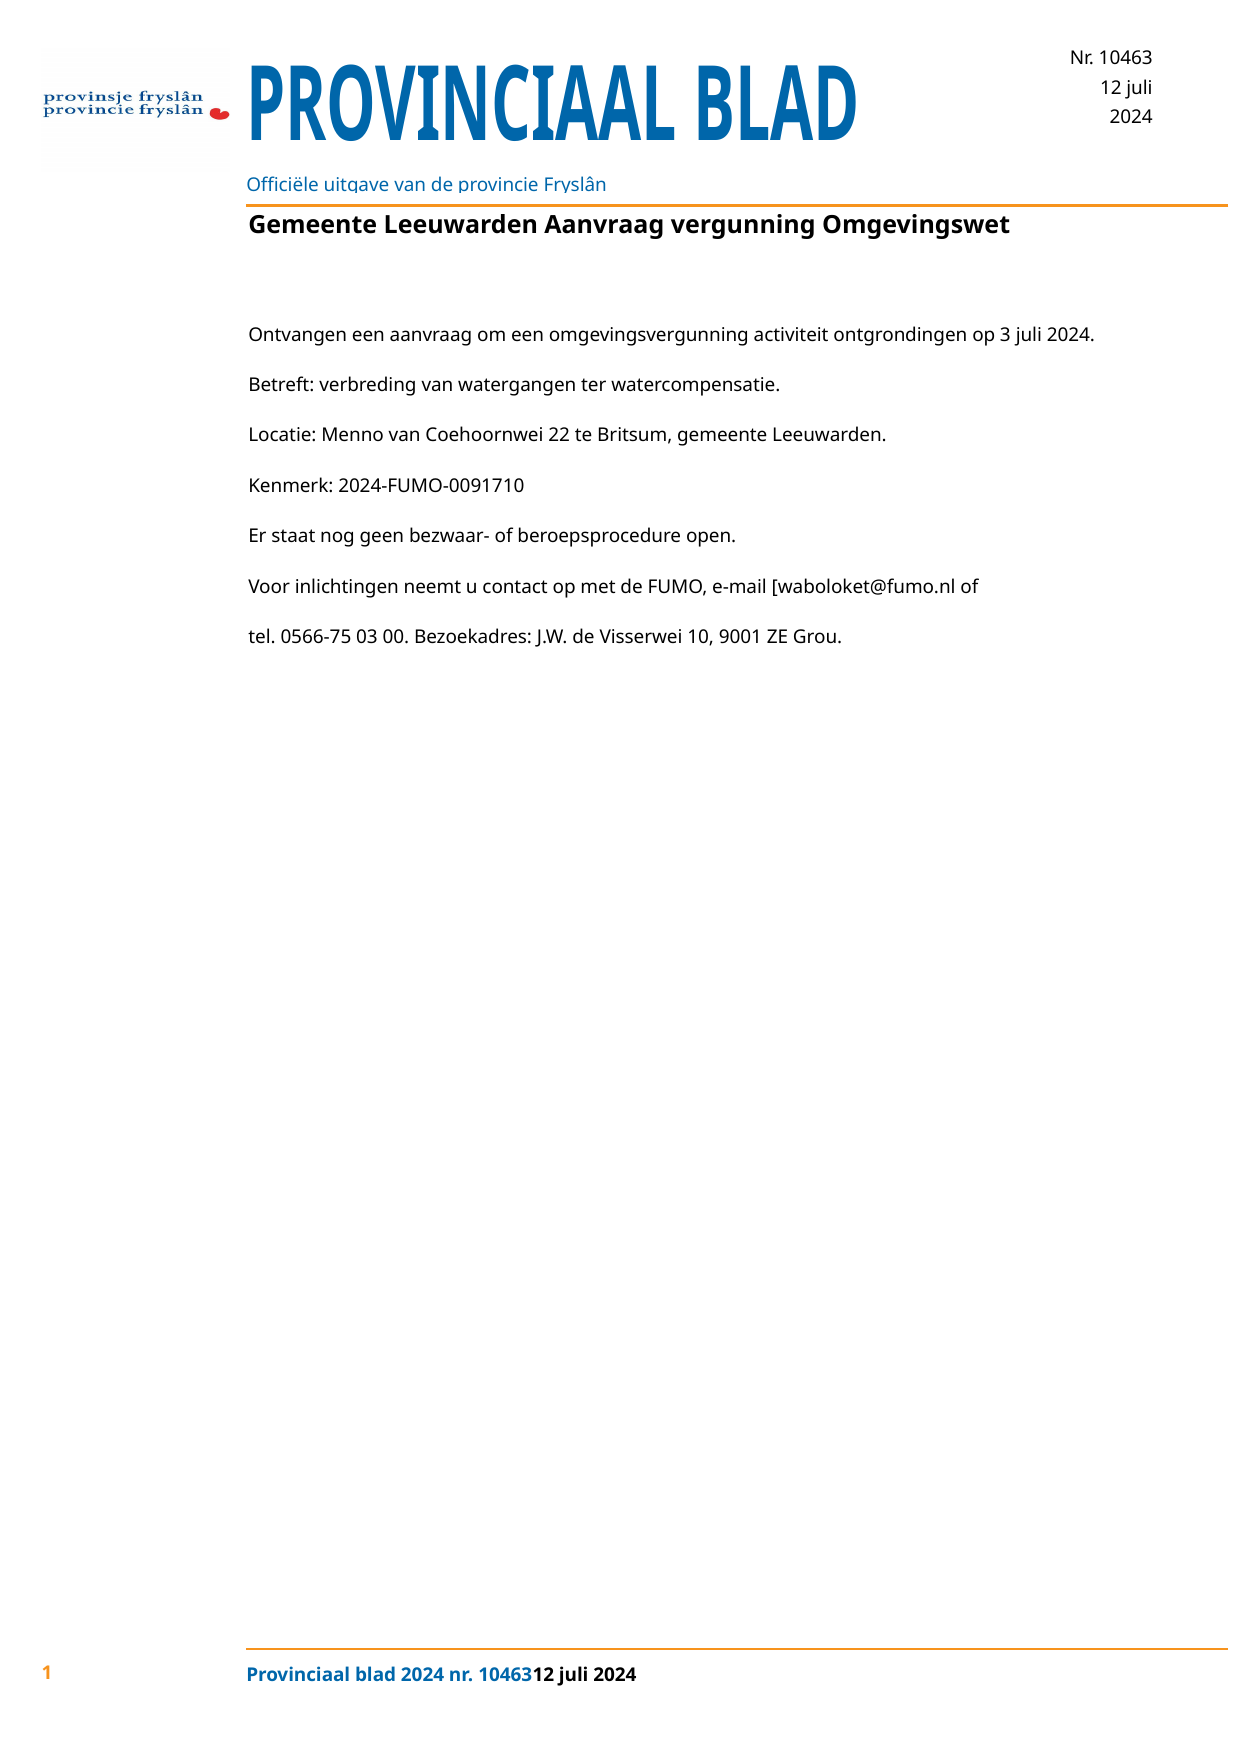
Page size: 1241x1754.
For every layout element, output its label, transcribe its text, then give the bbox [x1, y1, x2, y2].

text Gemeente Leeuwarden Aanvraag vergunning Omgevingswet [248, 207, 1152, 241]
text tel. 0566-75 03 00. Bezoekadres: J.W. de Visserwei 10, 9001 ZE Grou. [248, 623, 1152, 649]
text Kenmerk: 2024-FUMO-0091710 [248, 472, 1152, 498]
text Locatie: Menno van Coehoornwei 22 te Britsum, gemeente Leeuwarden. [248, 422, 1152, 447]
text Betreft: verbreding van watergangen ter watercompensatie. [248, 371, 1152, 397]
picture [41, 47, 231, 172]
text Voor inlichtingen neemt u contact op met de FUMO, e-mail [waboloket@fumo.nl of [248, 573, 1152, 598]
text Ontvangen een aanvraag om een omgevingsvergunning activiteit ontgrondingen op 3 juli 2024. [248, 321, 1152, 346]
text Er staat nog geen bezwaar- of beroepsprocedure open. [248, 522, 1152, 548]
